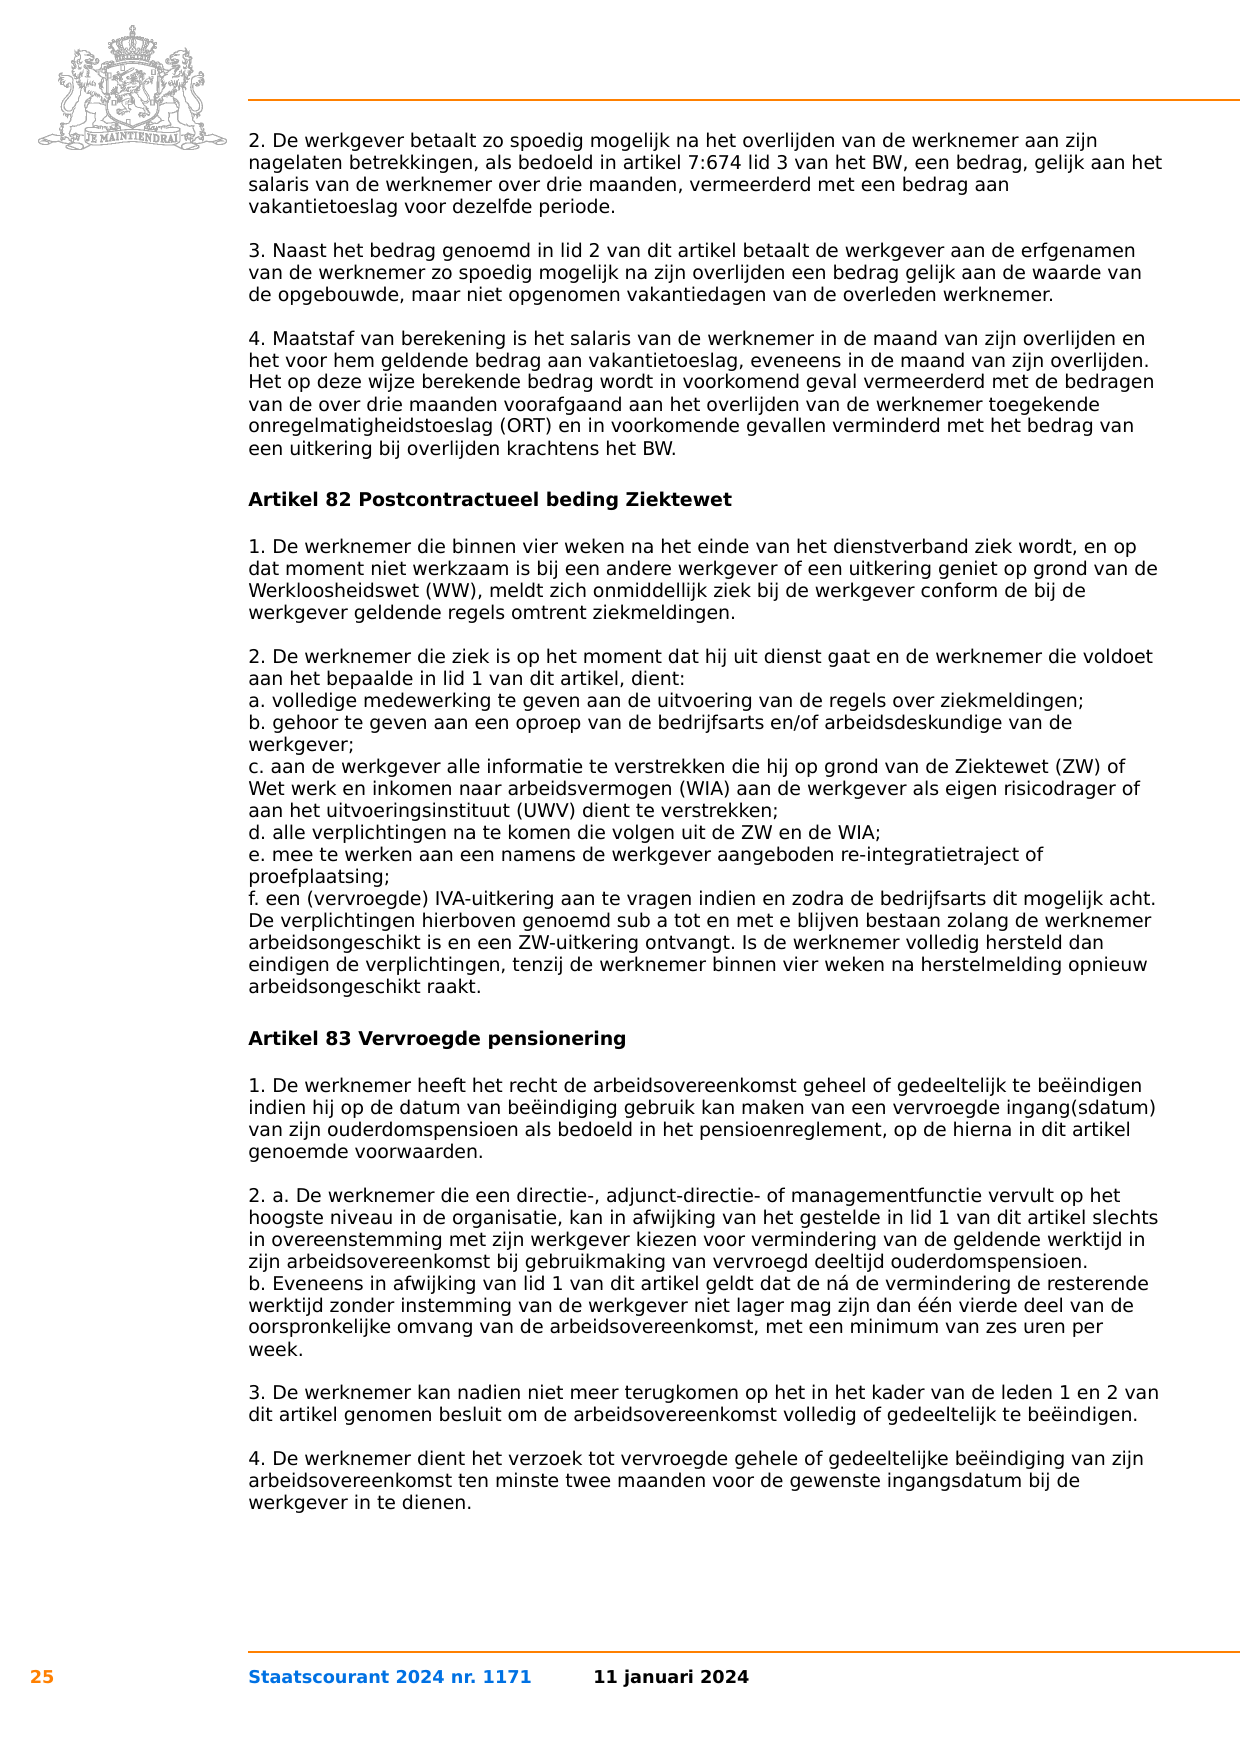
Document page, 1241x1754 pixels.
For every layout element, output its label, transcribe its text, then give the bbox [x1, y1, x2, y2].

text 2. a. De werknemer die een directie-, adjunct-directie- of managementfunctie vervult op het hoogste niveau in de organisatie, kan in afwijking van het gestelde in lid 1 van dit artikel slechts in overeenstemming met zijn werkgever kiezen voor vermindering van de geldende werktijd in zijn arbeidsovereenkomst bij gebruikmaking van vervroegd deeltijd ouderdomspensioen. [248, 1184, 1163, 1272]
text 3. Naast het bedrag genoemd in lid 2 van dit artikel betaalt de werkgever aan de erfgenamen van de werknemer zo spoedig mogelijk na zijn overlijden een bedrag gelijk aan de waarde van de opgebouwde, maar niet opgenomen vakantiedagen van de overleden werknemer. [248, 240, 1163, 306]
text a. volledige medewerking te geven aan de uitvoering van de regels over ziekmeldingen; [248, 690, 1163, 712]
text f. een (vervroegde) IVA-uitkering aan te vragen indien en zodra de bedrijfsarts dit mogelijk acht. [248, 888, 1163, 910]
text e. mee te werken aan een namens de werkgever aangeboden re-integratietraject of proefplaatsing; [248, 844, 1163, 888]
text 2. De werkgever betaalt zo spoedig mogelijk na het overlijden van de werknemer aan zijn nagelaten betrekkingen, als bedoeld in artikel 7:674 lid 3 van het BW, een bedrag, gelijk aan het salaris van de werknemer over drie maanden, vermeerderd met een bedrag aan vakantietoeslag voor dezelfde periode. [248, 130, 1163, 218]
subtitle Artikel 83 Vervroegde pensionering [248, 1028, 1163, 1050]
text b. gehoor te geven aan een oproep van de bedrijfsarts en/of arbeidsdeskundige van de werkgever; [248, 712, 1163, 756]
text 2. De werknemer die ziek is op het moment dat hij uit dienst gaat en de werknemer die voldoet aan het bepaalde in lid 1 van dit artikel, dient: [248, 646, 1163, 690]
text De verplichtingen hierboven genoemd sub a tot en met e blijven bestaan zolang de werknemer arbeidsongeschikt is en een ZW-uitkering ontvangt. Is de werknemer volledig hersteld dan eindigen de verplichtingen, tenzij de werknemer binnen vier weken na herstelmelding opnieuw arbeidsongeschikt raakt. [248, 910, 1163, 998]
text b. Eveneens in afwijking van lid 1 van dit artikel geldt dat de ná de vermindering de resterende werktijd zonder instemming van de werkgever niet lager mag zijn dan één vierde deel van de oorspronkelijke omvang van de arbeidsovereenkomst, met een minimum van zes uren per week. [248, 1272, 1163, 1360]
text 1. De werknemer heeft het recht de arbeidsovereenkomst geheel of gedeeltelijk te beëindigen indien hij op de datum van beëindiging gebruik kan maken van een vervroegde ingang(sdatum) van zijn ouderdomspensioen als bedoeld in het pensioenreglement, op de hierna in dit artikel genoemde voorwaarden. [248, 1075, 1163, 1163]
text c. aan de werkgever alle informatie te verstrekken die hij op grond van de Ziektewet (ZW) of Wet werk en inkomen naar arbeidsvermogen (WIA) aan de werkgever als eigen risicodrager of aan het uitvoeringsinstituut (UWV) dient te verstrekken; [248, 756, 1163, 822]
text 1. De werknemer die binnen vier weken na het einde van het dienstverband ziek wordt, en op dat moment niet werkzaam is bij een andere werkgever of een uitkering geniet op grond van de Werkloosheidswet (WW), meldt zich onmiddellijk ziek bij de werkgever conform de bij de werkgever geldende regels omtrent ziekmeldingen. [248, 536, 1163, 624]
subtitle Artikel 82 Postcontractueel beding Ziektewet [248, 489, 1163, 511]
text 3. De werknemer kan nadien niet meer terugkomen op het in het kader van de leden 1 en 2 van dit artikel genomen besluit om de arbeidsovereenkomst volledig of gedeeltelijk te beëindigen. [248, 1382, 1163, 1426]
text 4. Maatstaf van berekening is het salaris van de werknemer in de maand van zijn overlijden en het voor hem geldende bedrag aan vakantietoeslag, eveneens in de maand van zijn overlijden. Het op deze wijze berekende bedrag wordt in voorkomend geval vermeerderd met de bedragen van de over drie maanden voorafgaand aan het overlijden van de werknemer toegekende onregelmatigheidstoeslag (ORT) en in voorkomende gevallen verminderd met het bedrag van een uitkering bij overlijden krachtens het BW. [248, 327, 1163, 459]
text 4. De werknemer dient het verzoek tot vervroegde gehele of gedeeltelijke beëindiging van zijn arbeidsovereenkomst ten minste twee maanden voor de gewenste ingangsdatum bij de werkgever in te dienen. [248, 1448, 1163, 1514]
text d. alle verplichtingen na te komen die volgen uit de ZW en de WIA; [248, 822, 1163, 844]
picture [38, 25, 227, 150]
